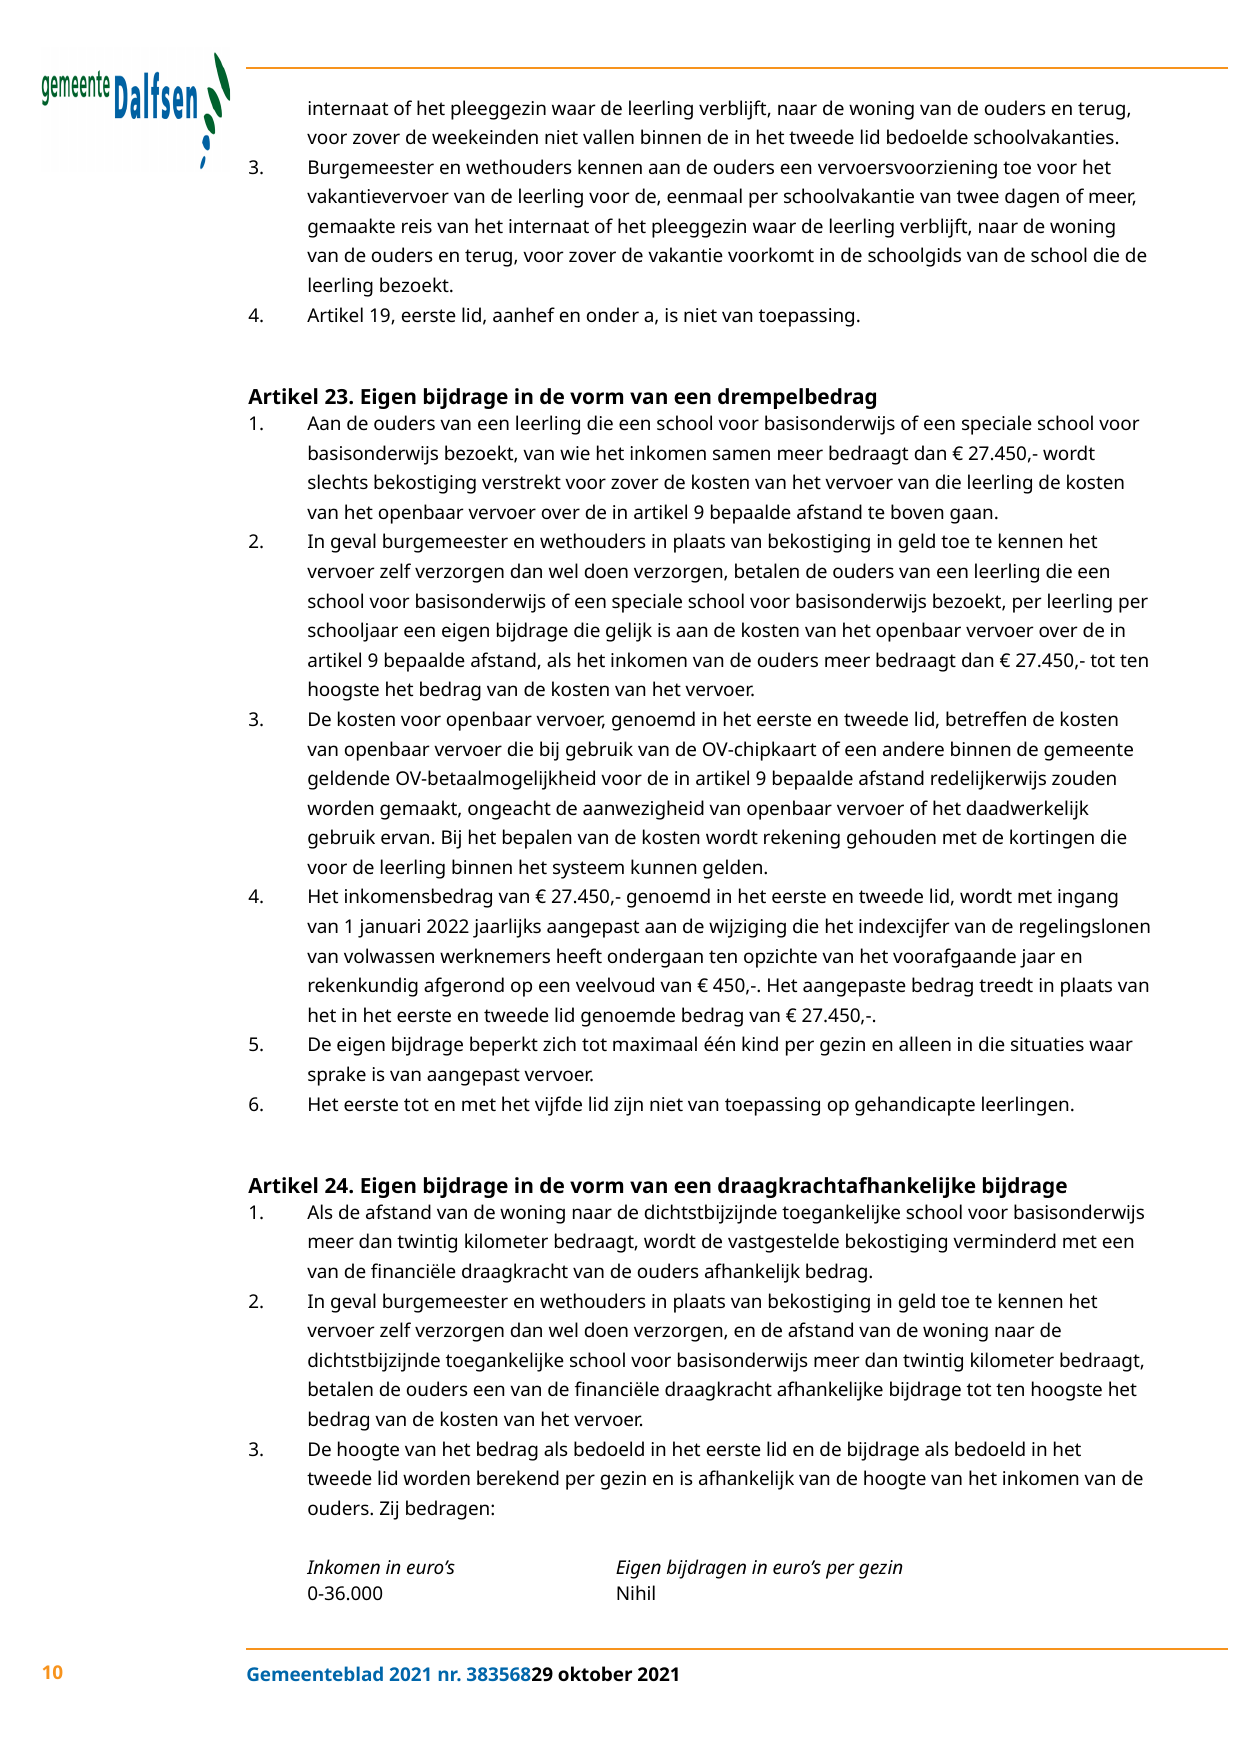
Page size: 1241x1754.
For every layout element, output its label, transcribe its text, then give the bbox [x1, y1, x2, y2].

list De hoogte van het bedrag als bedoeld in het eerste lid en de bijdrage als bedoeld in het tweede lid worden berekend per gezin en is afhankelijk van de hoogte van het inkomen van de ouders. Zij bedragen: [248, 1436, 1152, 1521]
list Het inkomensbedrag van € 27.450,- genoemd in het eerste en tweede lid, wordt met ingang van 1 januari 2022 jaarlijks aangepast aan de wijziging die het indexcijfer van de regelingslonen van volwassen werknemers heeft ondergaan ten opzichte van het voorafgaande jaar en rekenkundig afgerond op een veelvoud van € 450,-. Het aangepaste bedrag treedt in plaats van het in het eerste en tweede lid genoemde bedrag van € 27.450,-. [248, 884, 1152, 1028]
table_header Eigen bijdragen in euro’s per gezin [557, 1554, 1152, 1580]
list In geval burgemeester en wethouders in plaats van bekostiging in geld toe te kennen het vervoer zelf verzorgen dan wel doen verzorgen, betalen de ouders van een leerling die een school voor basisonderwijs of een speciale school voor basisonderwijs bezoekt, per leerling per schooljaar een eigen bijdrage die gelijk is aan de kosten van het openbaar vervoer over de in artikel 9 bepaalde afstand, als het inkomen van de ouders meer bedraagt dan € 27.450,- tot ten hoogste het bedrag van de kosten van het vervoer. [248, 529, 1152, 702]
list De eigen bijdrage beperkt zich tot maximaal één kind per gezin en alleen in die situaties waar sprake is van aangepast vervoer. [248, 1032, 1152, 1087]
list Burgemeester en wethouders kennen aan de ouders een vervoersvoorziening toe voor het vakantievervoer van de leerling voor de, eenmaal per schoolvakantie van twee dagen of meer, gemaakte reis van het internaat of het pleeggezin waar de leerling verblijft, naar de woning van de ouders en terug, voor zover de vakantie voorkomt in de schoolgids van de school die de leerling bezoekt. [248, 154, 1152, 298]
picture [41, 47, 231, 172]
table_cell 0-36.000 [248, 1580, 557, 1606]
text Artikel 23. Eigen bijdrage in de vorm van een drempelbedrag [248, 382, 1152, 410]
list De kosten voor openbaar vervoer, genoemd in het eerste en tweede lid, betreffen de kosten van openbaar vervoer die bij gebruik van de OV-chipkaart of een andere binnen de gemeente geldende OV-betaalmogelijkheid voor de in artikel 9 bepaalde afstand redelijkerwijs zouden worden gemaakt, ongeacht de aanwezigheid van openbaar vervoer of het daadwerkelijk gebruik ervan. Bij het bepalen van de kosten wordt rekening gehouden met de kortingen die voor de leerling binnen het systeem kunnen gelden. [248, 706, 1152, 880]
table_cell Nihil [557, 1580, 1152, 1606]
list Artikel 19, eerste lid, aanhef en onder a, is niet van toepassing. [248, 302, 1152, 328]
list Het eerste tot en met het vijfde lid zijn niet van toepassing op gehandicapte leerlingen. [248, 1091, 1152, 1116]
list Als de afstand van de woning naar de dichtstbijzijnde toegankelijke school voor basisonderwijs meer dan twintig kilometer bedraagt, wordt de vastgestelde bekostiging verminderd met een van de financiële draagkracht van de ouders afhankelijk bedrag. [248, 1199, 1152, 1284]
list Aan de ouders van een leerling die een school voor basisonderwijs of een speciale school voor basisonderwijs bezoekt, van wie het inkomen samen meer bedraagt dan € 27.450,- wordt slechts bekostiging verstrekt voor zover de kosten van het vervoer van die leerling de kosten van het openbaar vervoer over de in artikel 9 bepaalde afstand te boven gaan. [248, 410, 1152, 525]
table_header Inkomen in euro’s [248, 1554, 557, 1580]
list In geval burgemeester en wethouders in plaats van bekostiging in geld toe te kennen het vervoer zelf verzorgen dan wel doen verzorgen, en de afstand van de woning naar de dichtstbijzijnde toegankelijke school voor basisonderwijs meer dan twintig kilometer bedraagt, betalen de ouders een van de financiële draagkracht afhankelijke bijdrage tot ten hoogste het bedrag van de kosten van het vervoer. [248, 1288, 1152, 1432]
list internaat of het pleeggezin waar de leerling verblijft, naar de woning van de ouders en terug, voor zover de weekeinden niet vallen binnen de in het tweede lid bedoelde schoolvakanties. [248, 95, 1152, 150]
text Artikel 24. Eigen bijdrage in de vorm van een draagkrachtafhankelijke bijdrage [248, 1171, 1152, 1199]
